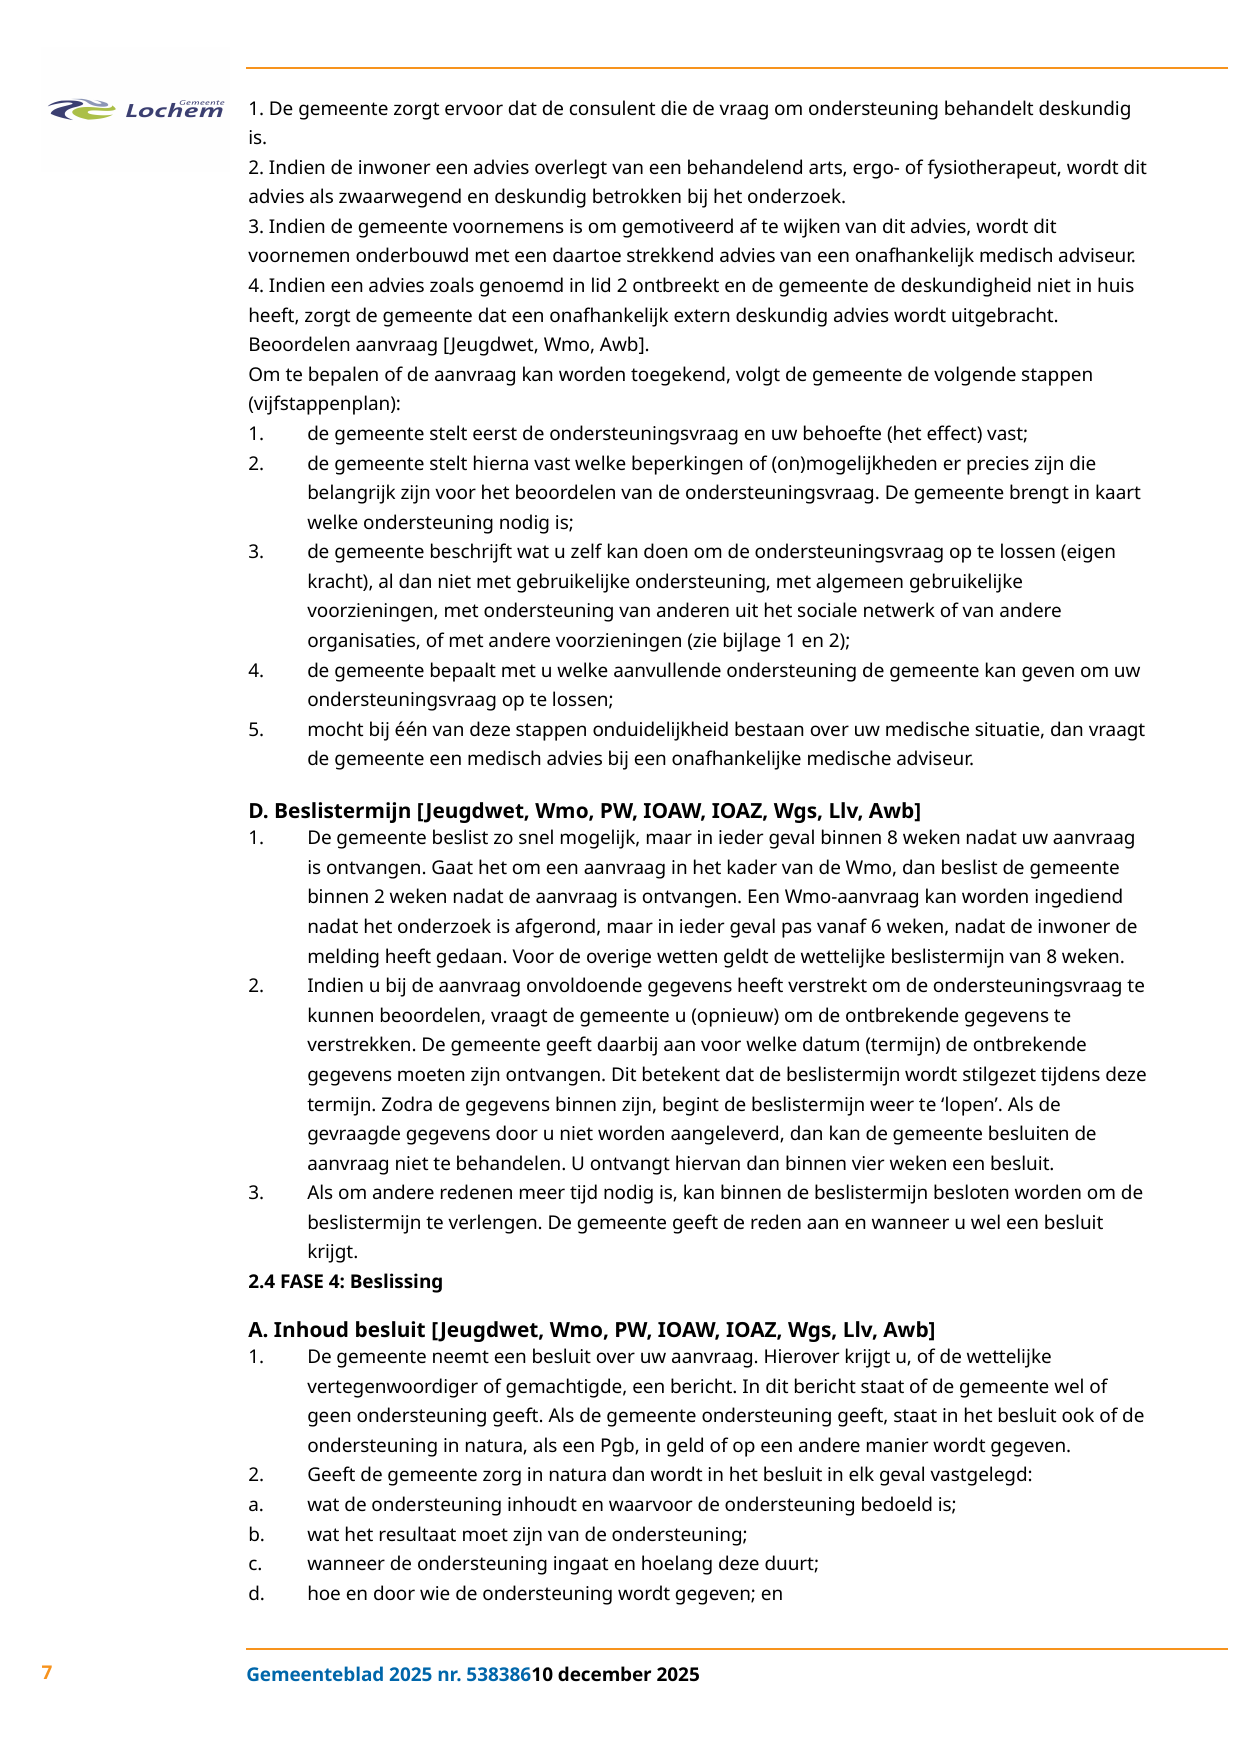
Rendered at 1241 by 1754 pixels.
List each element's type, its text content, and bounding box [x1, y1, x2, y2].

list de gemeente stelt hierna vast welke beperkingen of (on)mogelijkheden er precies zijn die belangrijk zijn voor het beoordelen van de ondersteuningsvraag. De gemeente brengt in kaart welke ondersteuning nodig is; [248, 450, 1152, 535]
list De gemeente neemt een besluit over uw aanvraag. Hierover krijgt u, of de wettelijke vertegenwoordiger of gemachtigde, een bericht. In dit bericht staat of de gemeente wel of geen ondersteuning geeft. Als de gemeente ondersteuning geeft, staat in het besluit ook of de ondersteuning in natura, als een Pgb, in geld of op een andere manier wordt gegeven. [248, 1343, 1152, 1458]
text 3. Indien de gemeente voornemens is om gemotiveerd af te wijken van dit advies, wordt dit voornemen onderbouwd met een daartoe strekkend advies van een onafhankelijk medisch adviseur. [248, 213, 1152, 268]
text 4. Indien een advies zoals genoemd in lid 2 ontbreekt en de gemeente de deskundigheid niet in huis heeft, zorgt de gemeente dat een onafhankelijk extern deskundig advies wordt uitgebracht. Beoordelen aanvraag [Jeugdwet, Wmo, Awb]. [248, 272, 1152, 357]
text Om te bepalen of de aanvraag kan worden toegekend, volgt de gemeente de volgende stappen (vijfstappenplan): [248, 361, 1152, 416]
list wat de ondersteuning inhoudt en waarvoor de ondersteuning bedoeld is; [248, 1491, 1152, 1517]
text A. Inhoud besluit [Jeugdwet, Wmo, PW, IOAW, IOAZ, Wgs, Llv, Awb] [248, 1315, 1152, 1343]
text 2. Indien de inwoner een advies overlegt van een behandelend arts, ergo- of fysiotherapeut, wordt dit advies als zwaarwegend en deskundig betrokken bij het onderzoek. [248, 154, 1152, 209]
list hoe en door wie de ondersteuning wordt gegeven; en [248, 1580, 1152, 1606]
text 1. De gemeente zorgt ervoor dat de consulent die de vraag om ondersteuning behandelt deskundig is. [248, 95, 1152, 150]
picture [41, 47, 231, 172]
text 2.4 FASE 4: Beslissing [248, 1268, 1152, 1294]
list wanneer de ondersteuning ingaat en hoelang deze duurt; [248, 1550, 1152, 1576]
list mocht bij één van deze stappen onduidelijkheid bestaan over uw medische situatie, dan vraagt de gemeente een medisch advies bij een onafhankelijke medische adviseur. [248, 716, 1152, 771]
list de gemeente bepaalt met u welke aanvullende ondersteuning de gemeente kan geven om uw ondersteuningsvraag op te lossen; [248, 657, 1152, 712]
list de gemeente stelt eerst de ondersteuningsvraag en uw behoefte (het effect) vast; [248, 420, 1152, 446]
list Geeft de gemeente zorg in natura dan wordt in het besluit in elk geval vastgelegd: [248, 1462, 1152, 1487]
list De gemeente beslist zo snel mogelijk, maar in ieder geval binnen 8 weken nadat uw aanvraag is ontvangen. Gaat het om een aanvraag in het kader van de Wmo, dan beslist de gemeente binnen 2 weken nadat de aanvraag is ontvangen. Een Wmo-aanvraag kan worden ingediend nadat het onderzoek is afgerond, maar in ieder geval pas vanaf 6 weken, nadat de inwoner de melding heeft gedaan. Voor de overige wetten geldt de wettelijke beslistermijn van 8 weken. [248, 824, 1152, 968]
list Indien u bij de aanvraag onvoldoende gegevens heeft verstrekt om de ondersteuningsvraag te kunnen beoordelen, vraagt de gemeente u (opnieuw) om de ontbrekende gegevens te verstrekken. De gemeente geeft daarbij aan voor welke datum (termijn) de ontbrekende gegevens moeten zijn ontvangen. Dit betekent dat de beslistermijn wordt stilgezet tijdens deze termijn. Zodra de gegevens binnen zijn, begint de beslistermijn weer te ‘lopen’. Als de gevraagde gegevens door u niet worden aangeleverd, dan kan de gemeente besluiten de aanvraag niet te behandelen. U ontvangt hiervan dan binnen vier weken een besluit. [248, 972, 1152, 1176]
text D. Beslistermijn [Jeugdwet, Wmo, PW, IOAW, IOAZ, Wgs, Llv, Awb] [248, 796, 1152, 824]
list Als om andere redenen meer tijd nodig is, kan binnen de beslistermijn besloten worden om de beslistermijn te verlengen. De gemeente geeft de reden aan en wanneer u wel een besluit krijgt. [248, 1179, 1152, 1264]
list wat het resultaat moet zijn van de ondersteuning; [248, 1521, 1152, 1546]
list de gemeente beschrijft wat u zelf kan doen om de ondersteuningsvraag op te lossen (eigen kracht), al dan niet met gebruikelijke ondersteuning, met algemeen gebruikelijke voorzieningen, met ondersteuning van anderen uit het sociale netwerk of van andere organisaties, of met andere voorzieningen (zie bijlage 1 en 2); [248, 538, 1152, 653]
